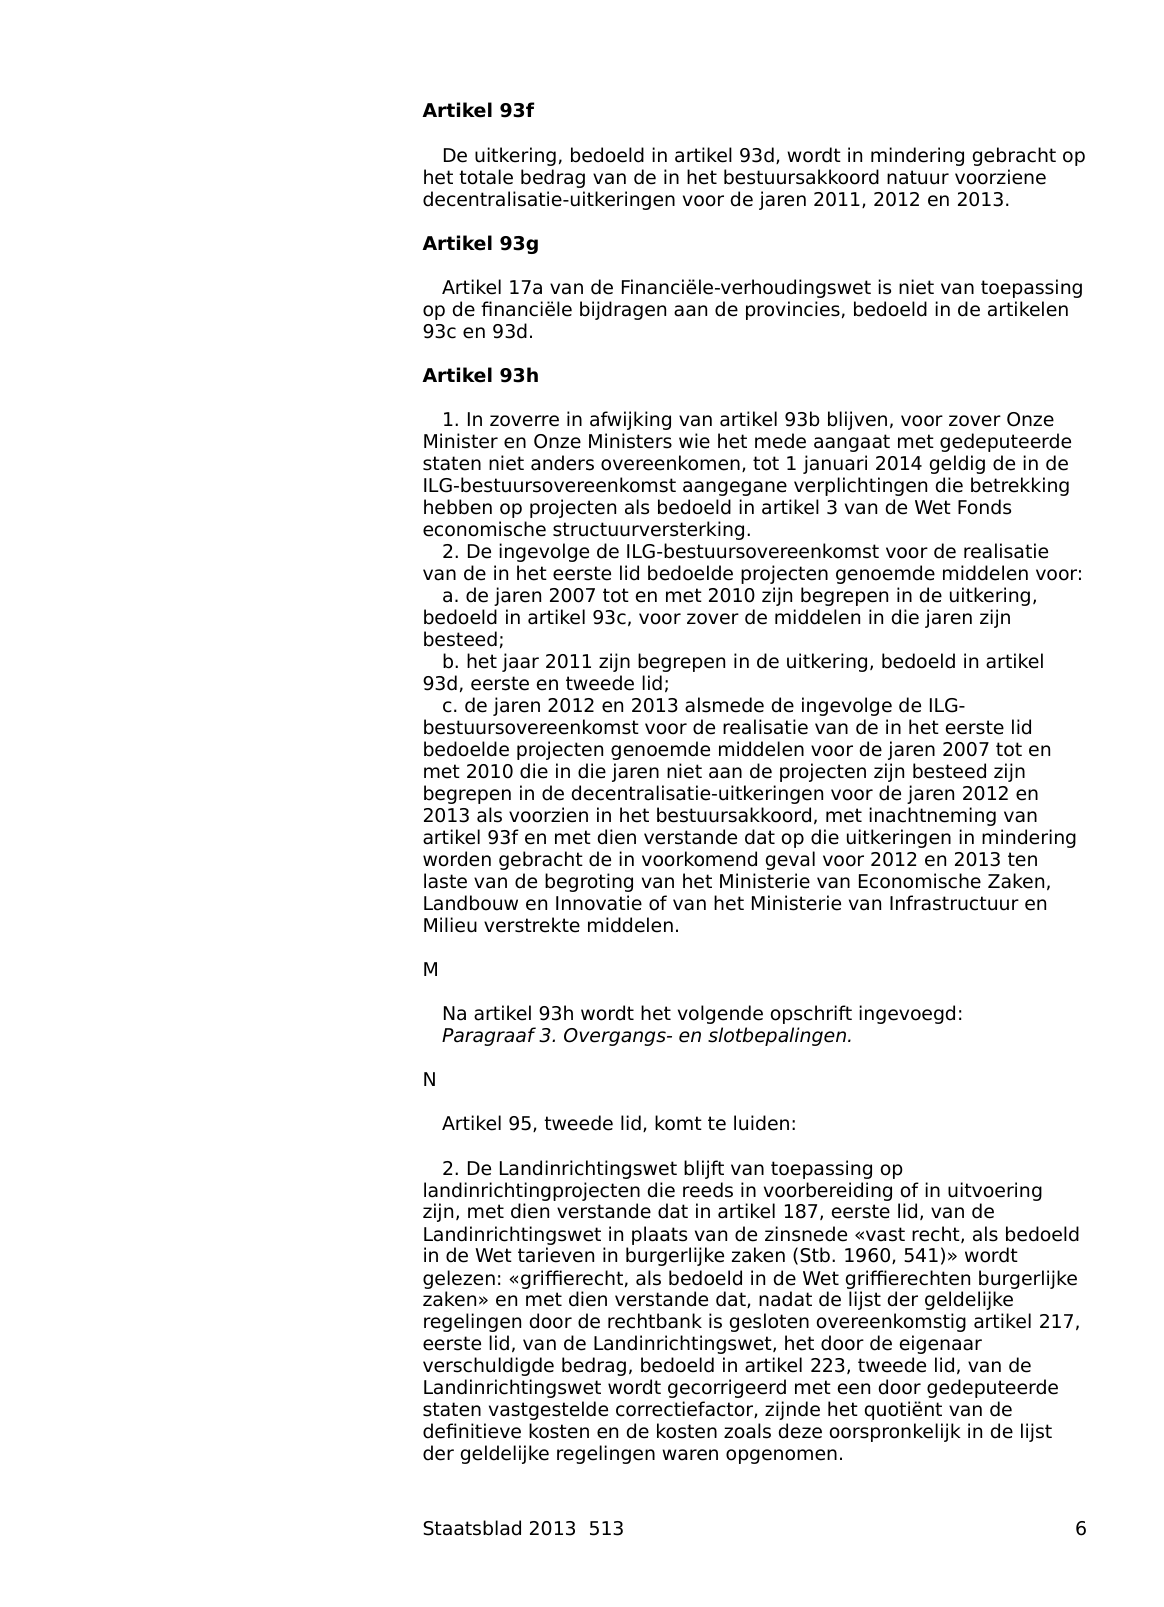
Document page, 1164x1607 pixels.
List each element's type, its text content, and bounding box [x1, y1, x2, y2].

text M [422, 959, 1087, 981]
text c. de jaren 2012 en 2013 alsmede de ingevolge de ILG-bestuursovereenkomst voor de realisatie van de in het eerste lid bedoelde projecten genoemde middelen voor de jaren 2007 tot en met 2010 die in die jaren niet aan de projecten zijn besteed zijn begrepen in de decentralisatie-uitkeringen voor de jaren 2012 en 2013 als voorzien in het bestuursakkoord, met inachtneming van artikel 93f en met dien verstande dat op die uitkeringen in mindering worden gebracht de in voorkomend geval voor 2012 en 2013 ten laste van de begroting van het Ministerie van Economische Zaken, Landbouw en Innovatie of van het Ministerie van Infrastructuur en Milieu verstrekte middelen. [422, 695, 1087, 937]
text Artikel 95, tweede lid, komt te luiden: [422, 1113, 1087, 1135]
text Na artikel 93h wordt het volgende opschrift ingevoegd: [422, 1003, 1087, 1025]
subtitle Artikel 93g [422, 233, 1087, 255]
text 2. De ingevolge de ILG-bestuursovereenkomst voor de realisatie van de in het eerste lid bedoelde projecten genoemde middelen voor: [422, 541, 1087, 585]
text 1. In zoverre in afwijking van artikel 93b blijven, voor zover Onze Minister en Onze Ministers wie het mede aangaat met gedeputeerde staten niet anders overeenkomen, tot 1 januari 2014 geldig de in de ILG-bestuursovereenkomst aangegane verplichtingen die betrekking hebben op projecten als bedoeld in artikel 3 van de Wet Fonds economische structuurversterking. [422, 409, 1087, 541]
text N [422, 1069, 1087, 1091]
text a. de jaren 2007 tot en met 2010 zijn begrepen in de uitkering, bedoeld in artikel 93c, voor zover de middelen in die jaren zijn besteed; [422, 585, 1087, 651]
text Paragraaf 3. Overgangs- en slotbepalingen. [422, 1025, 1087, 1047]
text De uitkering, bedoeld in artikel 93d, wordt in mindering gebracht op het totale bedrag van de in het bestuursakkoord natuur voorziene decentralisatie-uitkeringen voor de jaren 2011, 2012 en 2013. [422, 144, 1087, 211]
subtitle Artikel 93h [422, 365, 1087, 387]
text 2. De Landinrichtingswet blijft van toepassing op landinrichtingprojecten die reeds in voorbereiding of in uitvoering zijn, met dien verstande dat in artikel 187, eerste lid, van de Landinrichtingswet in plaats van de zinsnede «vast recht, als bedoeld in de Wet tarieven in burgerlijke zaken (Stb. 1960, 541)» wordt gelezen: «griffierecht, als bedoeld in de Wet griffierechten burgerlijke zaken» en met dien verstande dat, nadat de lijst der geldelijke regelingen door de rechtbank is gesloten overeenkomstig artikel 217, eerste lid, van de Landinrichtingswet, het door de eigenaar verschuldigde bedrag, bedoeld in artikel 223, tweede lid, van de Landinrichtingswet wordt gecorrigeerd met een door gedeputeerde staten vastgestelde correctiefactor, zijnde het quotiënt van de definitieve kosten en de kosten zoals deze oorspronkelijk in de lijst der geldelijke regelingen waren opgenomen. [422, 1157, 1087, 1465]
text b. het jaar 2011 zijn begrepen in de uitkering, bedoeld in artikel 93d, eerste en tweede lid; [422, 651, 1087, 695]
text Artikel 17a van de Financiële-verhoudingswet is niet van toepassing op de financiële bijdragen aan de provincies, bedoeld in de artikelen 93c en 93d. [422, 277, 1087, 343]
subtitle Artikel 93f [422, 100, 1087, 122]
